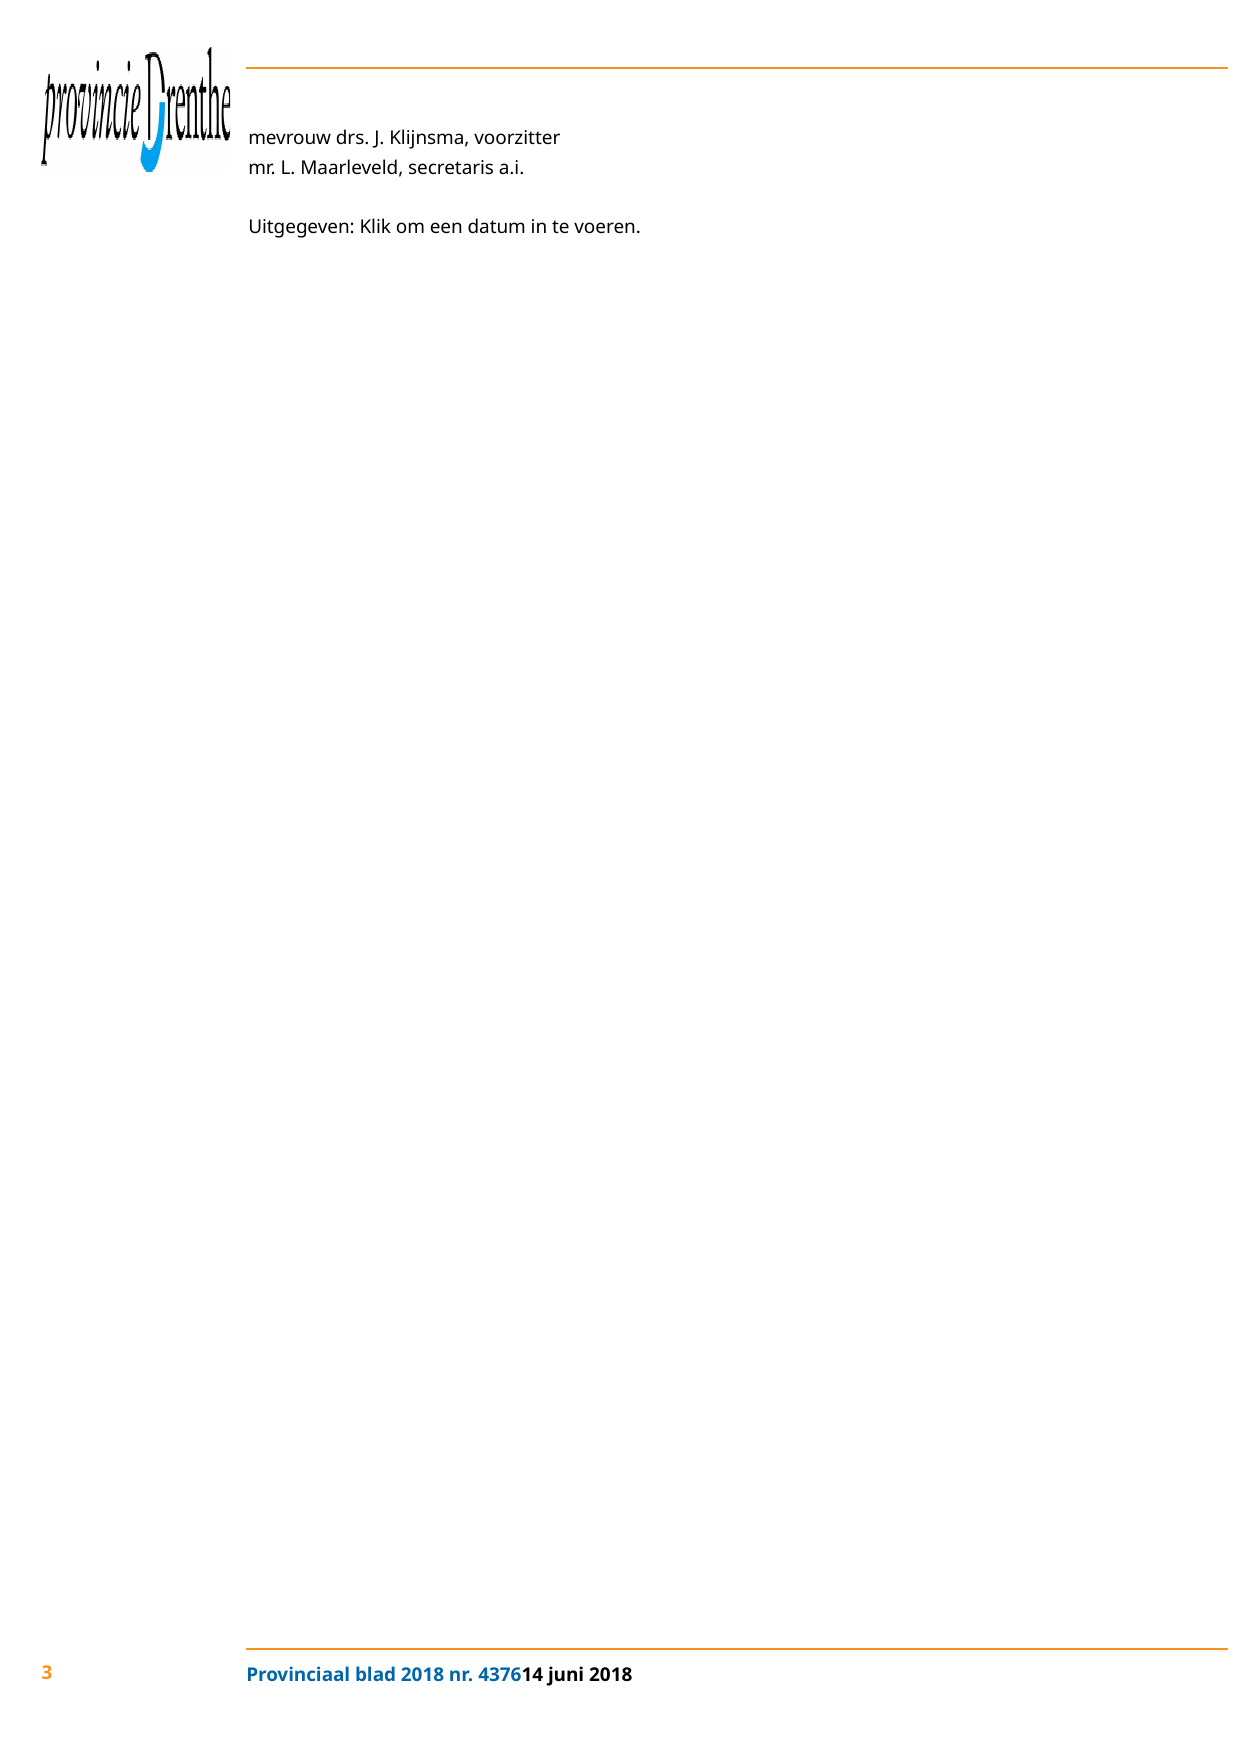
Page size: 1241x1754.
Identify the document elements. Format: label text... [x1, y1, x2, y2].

text mevrouw drs. J. Klijnsma, voorzitter [248, 124, 1152, 150]
text Uitgegeven: Klik om een datum in te voeren. [248, 213, 1152, 239]
picture [41, 47, 231, 172]
text mr. L. Maarleveld, secretaris a.i. [248, 154, 1152, 180]
